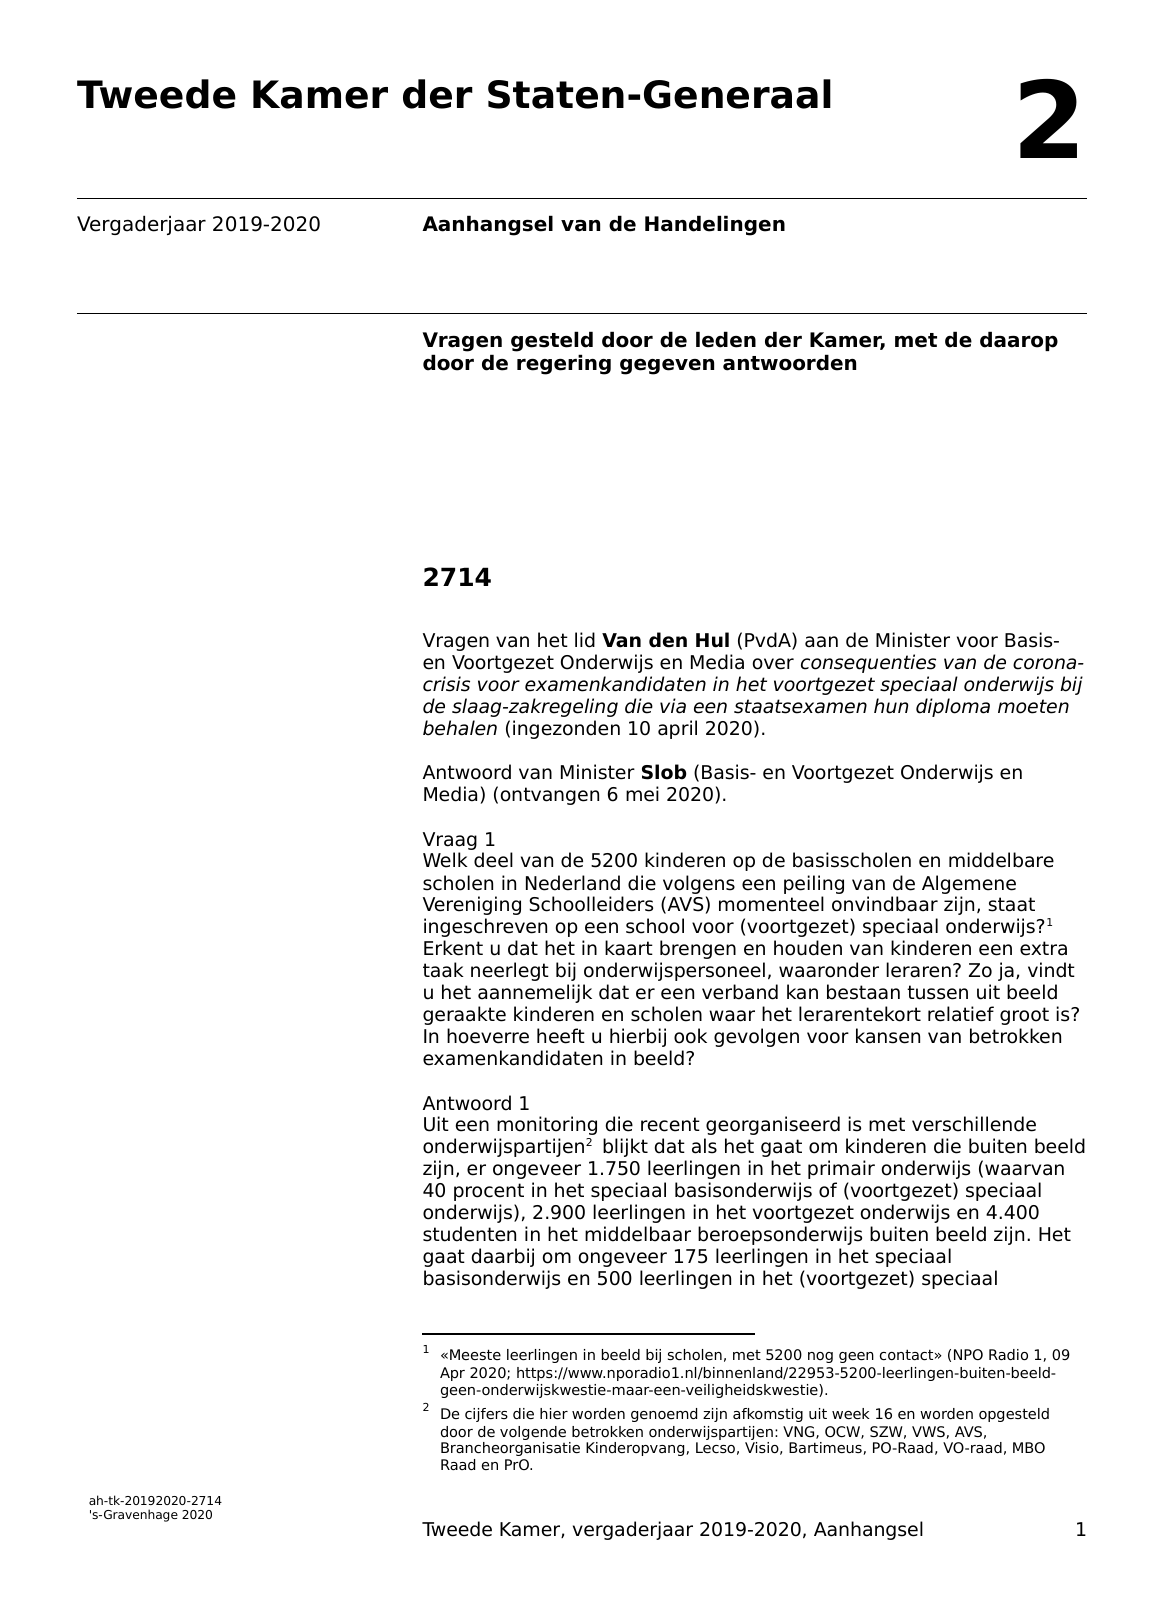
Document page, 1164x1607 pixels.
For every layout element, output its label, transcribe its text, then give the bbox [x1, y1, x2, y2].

table_header 2 [886, 59, 1087, 198]
table_header Tweede Kamer der Staten-Generaal [77, 59, 886, 198]
text 2714 [422, 563, 1087, 592]
table_cell Vergaderjaar 2019-2020 [77, 199, 422, 313]
table_cell Vragen gesteld door de leden der Kamer, met de daarop door de regering gegeven antwoorden [422, 314, 1087, 375]
text 's-Gravenhage 2020 [88, 1508, 323, 1522]
text Antwoord van Minister Slob (Basis- en Voortgezet Onderwijs en Media) (ontvangen 6 mei 2020). [422, 762, 1087, 806]
text De cijfers die hier worden genoemd zijn afkomstig uit week 16 en worden opgesteld door de volgende betrokken onderwijspartijen: VNG, OCW, SZW, VWS, AVS, Brancheorganisatie Kinderopvang, Lecso, Visio, Bartimeus, PO-Raad, VO-raad, MBO Raad en PrO. [422, 1402, 1087, 1474]
text Antwoord 1 [422, 1092, 1087, 1114]
text Welk deel van de 5200 kinderen op de basisscholen en middelbare scholen in Nederland die volgens een peiling van de Algemene Vereniging Schoolleiders (AVS) momenteel onvindbaar zijn, staat ingeschreven op een school voor (voortgezet) speciaal onderwijs? Erkent u dat het in kaart brengen en houden van kinderen een extra taak neerlegt bij onderwijspersoneel, waaronder leraren? Zo ja, vindt u het aannemelijk dat er een verband kan bestaan tussen uit beeld geraakte kinderen en scholen waar het lerarentekort relatief groot is? In hoeverre heeft u hierbij ook gevolgen voor kansen van betrokken examenkandidaten in beeld? [422, 850, 1087, 1070]
text ah-tk-20192020-2714 [88, 1494, 323, 1508]
text Uit een monitoring die recent georganiseerd is met verschillende onderwijspartijen blijkt dat als het gaat om kinderen die buiten beeld zijn, er ongeveer 1.750 leerlingen in het primair onderwijs (waarvan 40 procent in het speciaal basisonderwijs of (voortgezet) speciaal onderwijs), 2.900 leerlingen in het voortgezet onderwijs en 4.400 studenten in het middelbaar beroepsonderwijs buiten beeld zijn. Het gaat daarbij om ongeveer 175 leerlingen in het speciaal basisonderwijs en 500 leerlingen in het (voortgezet) speciaal [422, 1114, 1087, 1290]
text «Meeste leerlingen in beeld bij scholen, met 5200 nog geen contact» (NPO Radio 1, 09 Apr 2020; https://www.nporadio1.nl/binnenland/22953-5200-leerlingen-buiten-beeld-geen-onderwijskwestie-maar-een-veiligheidskwestie). [422, 1343, 1087, 1399]
text Vraag 1 [422, 828, 1087, 850]
text Vragen van het lid Van den Hul (PvdA) aan de Minister voor Basis- en Voortgezet Onderwijs en Media over consequenties van de corona-crisis voor examenkandidaten in het voortgezet speciaal onderwijs bij de slaag-zakregeling die via een staatsexamen hun diploma moeten behalen (ingezonden 10 april 2020). [422, 630, 1087, 740]
table_cell Aanhangsel van de Handelingen [422, 199, 1087, 313]
table_cell [77, 314, 422, 375]
